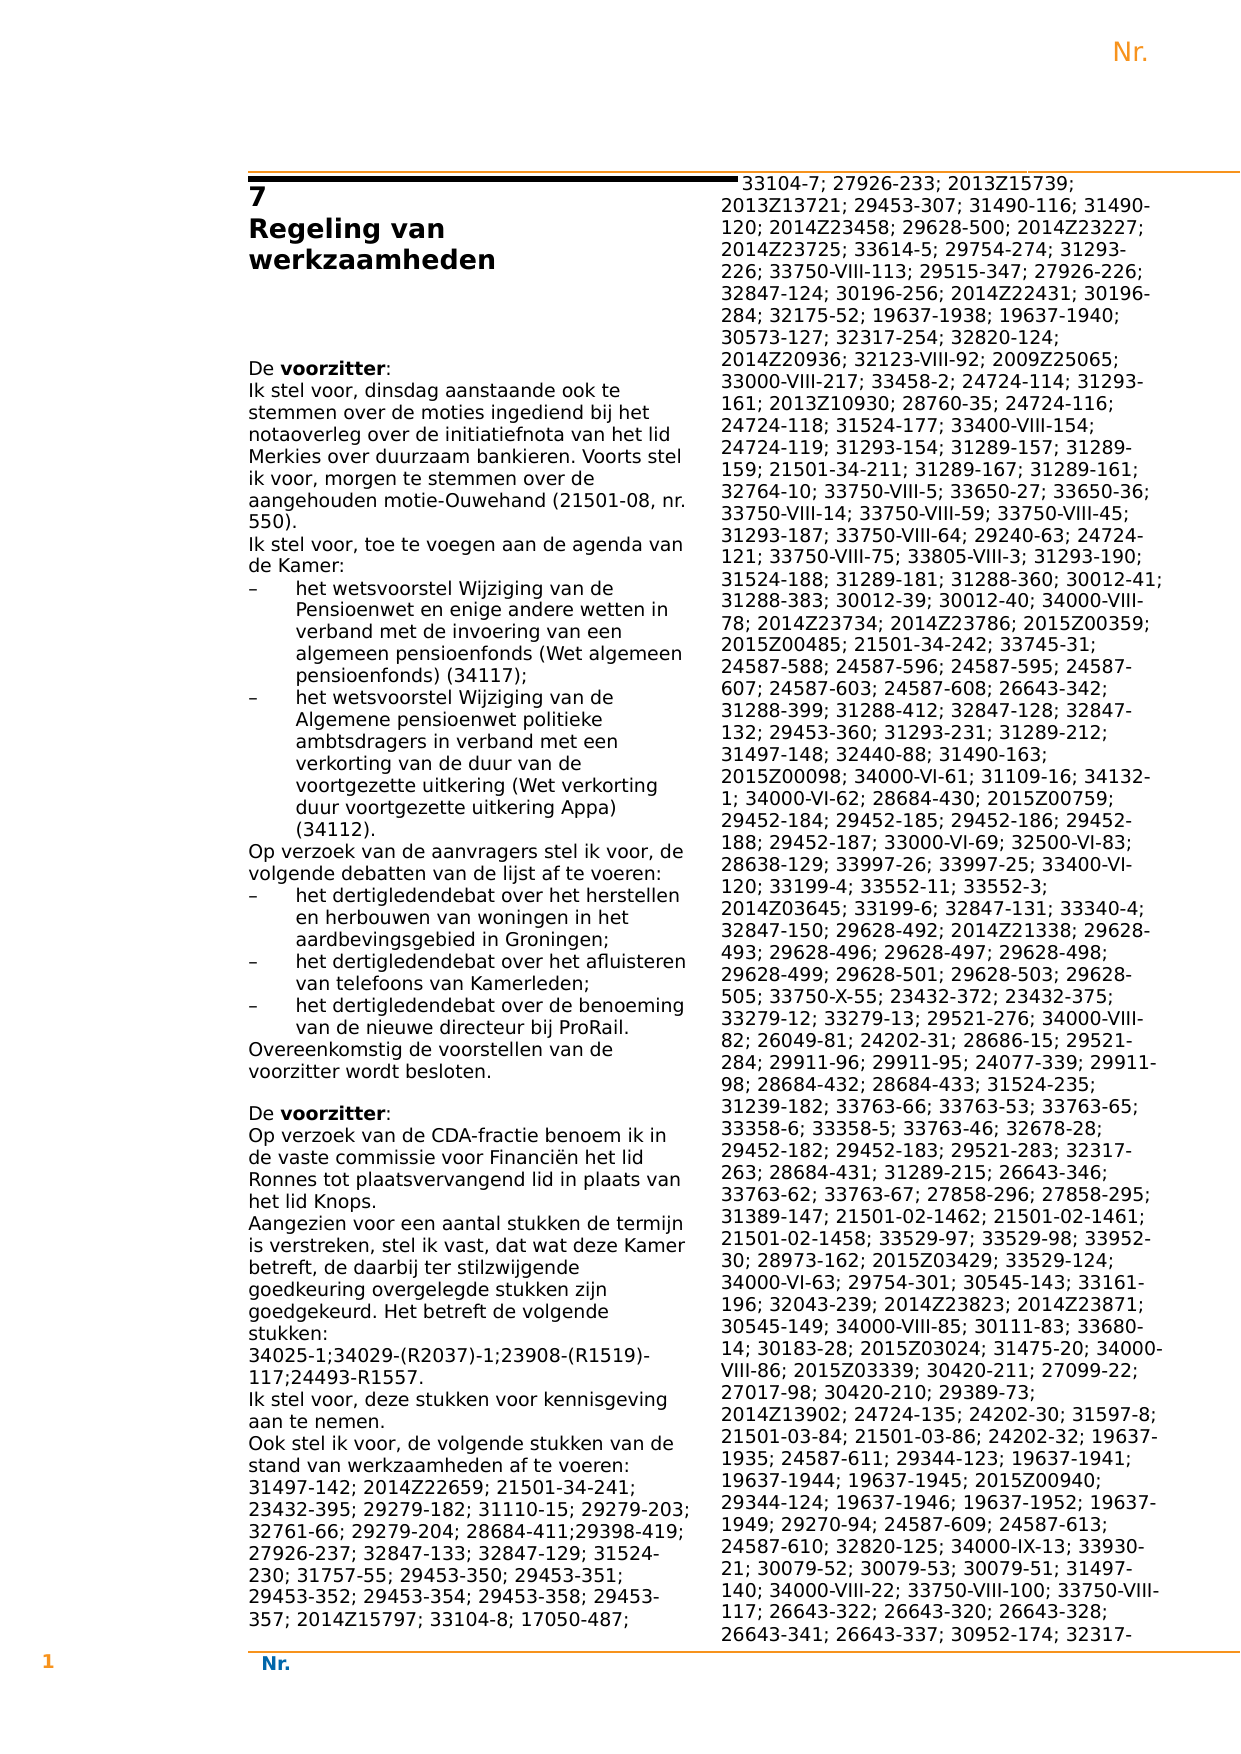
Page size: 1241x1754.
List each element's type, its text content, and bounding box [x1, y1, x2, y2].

list het dertigledendebat over het afluisteren van telefoons van Kamerleden; [248, 951, 691, 995]
text Ook stel ik voor, de volgende stukken van de stand van werkzaamheden af te voeren: 31497-142; 2014Z22659; 21501-34-241; 23432-395; 29279-182; 31110-15; 29279-203; 32761-66; 29279-204; 28684-411;29398-419; 27926-237; 32847-133; 32847-129; 31524-230; 31757-55; 29453-350; 29453-351; 29453-352; 29453-354; 29453-358; 29453-357; 2014Z15797; 33104-8; 17050-487; [248, 1433, 691, 1630]
text Aangezien voor een aantal stukken de termijn is verstreken, stel ik vast, dat wat deze Kamer betreft, de daarbij ter stilzwijgende goedkeuring overgelegde stukken zijn goedgekeurd. Het betreft de volgende stukken: [248, 1213, 691, 1345]
text Overeenkomstig de voorstellen van de voorzitter wordt besloten. [248, 1039, 691, 1083]
text 34025-1;34029-(R2037)-1;23908-(R1519)-117;24493-R1557. [248, 1345, 691, 1389]
text Ik stel voor, dinsdag aanstaande ook te stemmen over de moties ingediend bij het notaoverleg over de initiatiefnota van het lid Merkies over duurzaam bankieren. Voorts stel ik voor, morgen te stemmen over de aangehouden motie-Ouwehand (21501-08, nr. 550). [248, 379, 691, 533]
text 33104-7; 27926-233; 2013Z15739; 2013Z13721; 29453-307; 31490-116; 31490-120; 2014Z23458; 29628-500; 2014Z23227; 2014Z23725; 33614-5; 29754-274; 31293-226; 33750-VIII-113; 29515-347; 27926-226; 32847-124; 30196-256; 2014Z22431; 30196-284; 32175-52; 19637-1938; 19637-1940; 30573-127; 32317-254; 32820-124; 2014Z20936; 32123-VIII-92; 2009Z25065; 33000-VIII-217; 33458-2; 24724-114; 31293-161; 2013Z10930; 28760-35; 24724-116; 24724-118; 31524-177; 33400-VIII-154; 24724-119; 31293-154; 31289-157; 31289-159; 21501-34-211; 31289-167; 31289-161; 32764-10; 33750-VIII-5; 33650-27; 33650-36; 33750-VIII-14; 33750-VIII-59; 33750-VIII-45; 31293-187; 33750-VIII-64; 29240-63; 24724-121; 33750-VIII-75; 33805-VIII-3; 31293-190; 31524-188; 31289-181; 31288-360; 30012-41; 31288-383; 30012-39; 30012-40; 34000-VIII-78; 2014Z23734; 2014Z23786; 2015Z00359; 2015Z00485; 21501-34-242; 33745-31; 24587-588; 24587-596; 24587-595; 24587-607; 24587-603; 24587-608; 26643-342; 31288-399; 31288-412; 32847-128; 32847-132; 29453-360; 31293-231; 31289-212; 31497-148; 32440-88; 31490-163; 2015Z00098; 34000-VI-61; 31109-16; 34132-1; 34000-VI-62; 28684-430; 2015Z00759; 29452-184; 29452-185; 29452-186; 29452-188; 29452-187; 33000-VI-69; 32500-VI-83; 28638-129; 33997-26; 33997-25; 33400-VI-120; 33199-4; 33552-11; 33552-3; 2014Z03645; 33199-6; 32847-131; 33340-4; 32847-150; 29628-492; 2014Z21338; 29628-493; 29628-496; 29628-497; 29628-498; 29628-499; 29628-501; 29628-503; 29628-505; 33750-X-55; 23432-372; 23432-375; 33279-12; 33279-13; 29521-276; 34000-VIII-82; 26049-81; 24202-31; 28686-15; 29521-284; 29911-96; 29911-95; 24077-339; 29911-98; 28684-432; 28684-433; 31524-235; 31239-182; 33763-66; 33763-53; 33763-65; 33358-6; 33358-5; 33763-46; 32678-28; 29452-182; 29452-183; 29521-283; 32317-263; 28684-431; 31289-215; 26643-346; 33763-62; 33763-67; 27858-296; 27858-295; 31389-147; 21501-02-1462; 21501-02-1461; 21501-02-1458; 33529-97; 33529-98; 33952-30; 28973-162; 2015Z03429; 33529-124; 34000-VI-63; 29754-301; 30545-143; 33161-196; 32043-239; 2014Z23823; 2014Z23871; 30545-149; 34000-VIII-85; 30111-83; 33680-14; 30183-28; 2015Z03024; 31475-20; 34000-VIII-86; 2015Z03339; 30420-211; 27099-22; 27017-98; 30420-210; 29389-73; 2014Z13902; 24724-135; 24202-30; 31597-8; 21501-03-84; 21501-03-86; 24202-32; 19637-1935; 24587-611; 29344-123; 19637-1941; 19637-1944; 19637-1945; 2015Z00940; 29344-124; 19637-1946; 19637-1952; 19637-1949; 29270-94; 24587-609; 24587-613; 24587-610; 32820-125; 34000-IX-13; 33930-21; 30079-52; 30079-53; 30079-51; 31497-140; 34000-VIII-22; 33750-VIII-100; 33750-VIII-117; 26643-322; 26643-320; 26643-328; 26643-341; 26643-337; 30952-174; 32317- [721, 173, 1163, 1645]
text Ik stel voor, deze stukken voor kennisgeving aan te nemen. [248, 1389, 691, 1433]
list het dertigledendebat over de benoeming van de nieuwe directeur bij ProRail. [248, 995, 691, 1039]
text Op verzoek van de CDA-fractie benoem ik in de vaste commissie voor Financiën het lid Ronnes tot plaatsvervangend lid in plaats van het lid Knops. [248, 1125, 691, 1213]
list het wetsvoorstel Wijziging van de Algemene pensioenwet politieke ambtsdragers in verband met een verkorting van de duur van de voortgezette uitkering (Wet verkorting duur voortgezette uitkering Appa) (34112). [248, 687, 691, 841]
text De voorzitter: [248, 1103, 691, 1125]
text Ik stel voor, toe te voegen aan de agenda van de Kamer: [248, 533, 691, 577]
title 7 Regeling van werkzaamheden [248, 182, 691, 276]
text De voorzitter: [248, 358, 691, 379]
list het wetsvoorstel Wijziging van de Pensioenwet en enige andere wetten in verband met de invoering van een algemeen pensioenfonds (Wet algemeen pensioenfonds) (34117); [248, 577, 691, 687]
text Op verzoek van de aanvragers stel ik voor, de volgende debatten van de lijst af te voeren: [248, 841, 691, 885]
list het dertigledendebat over het herstellen en herbouwen van woningen in het aardbevingsgebied in Groningen; [248, 885, 691, 951]
